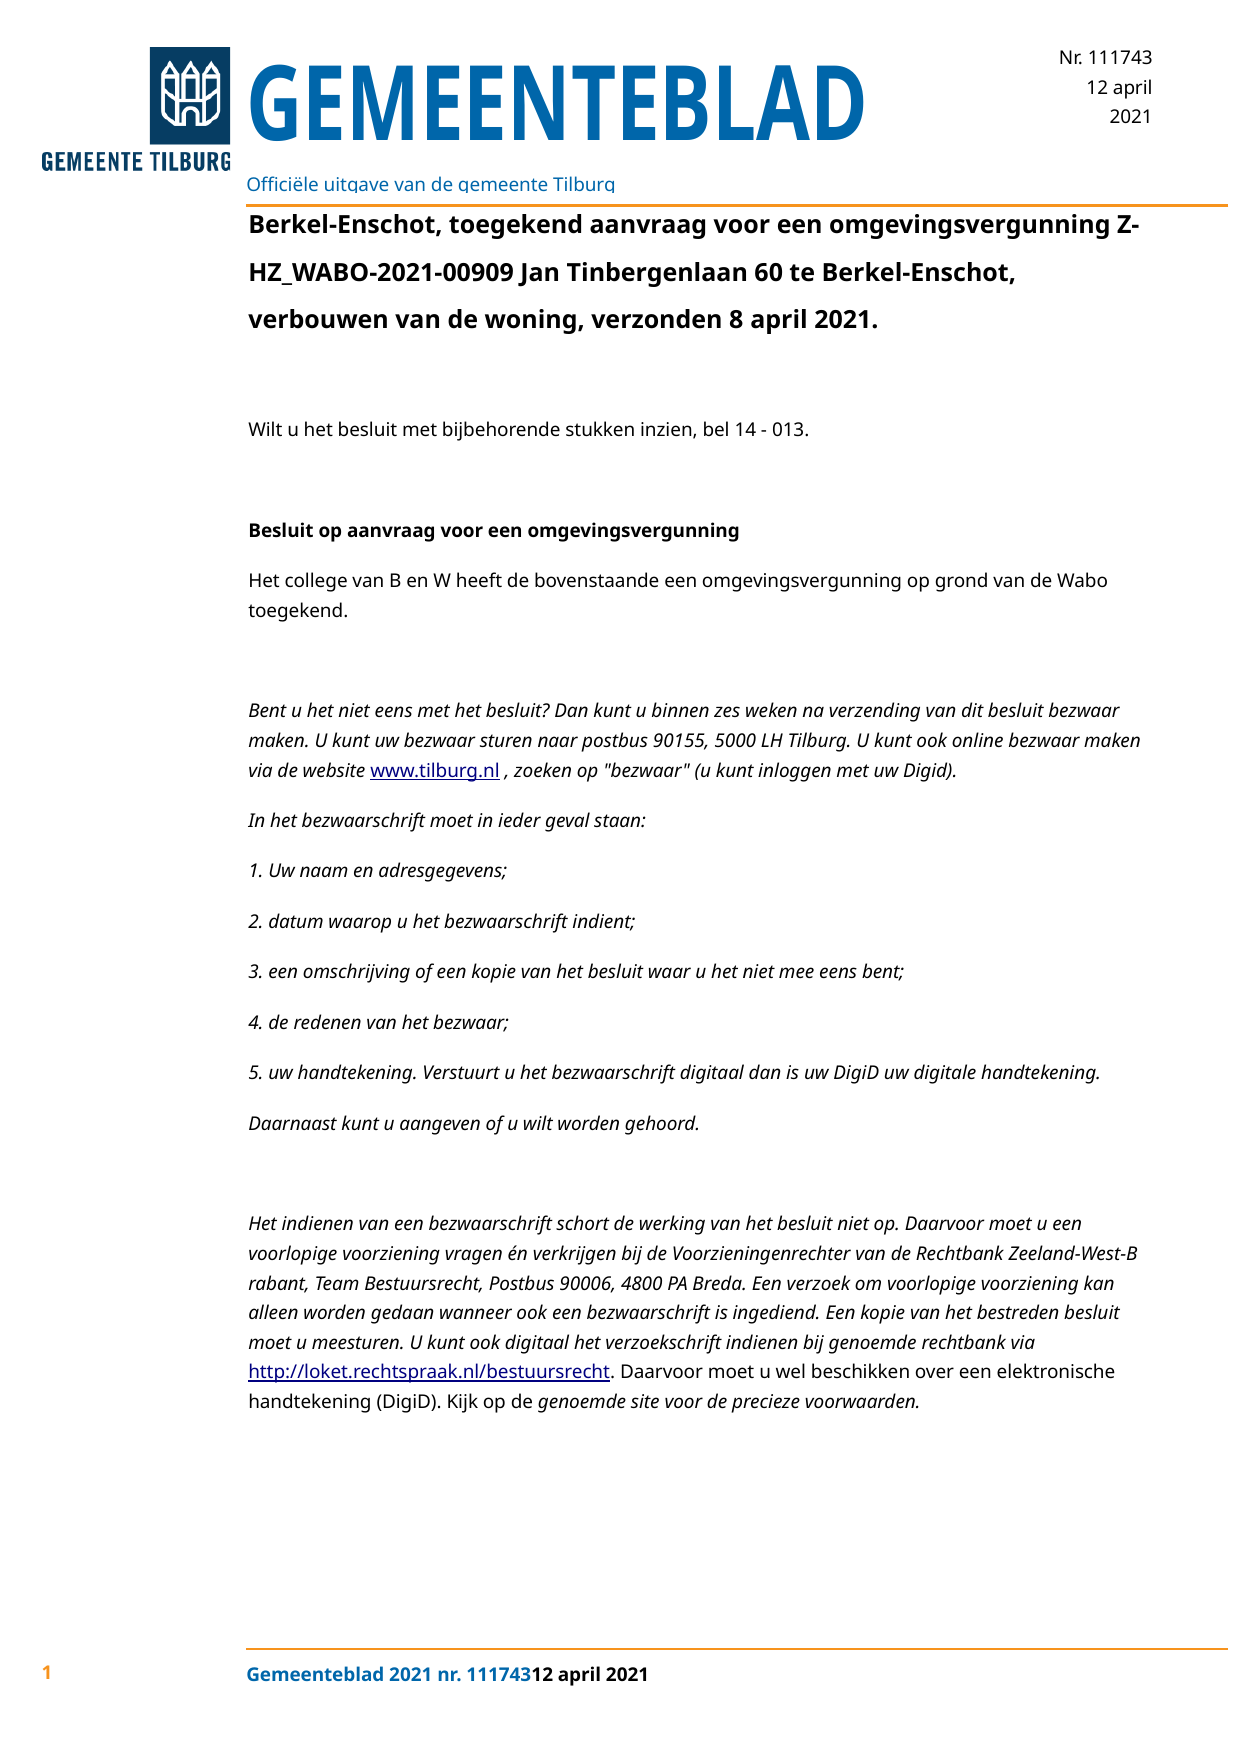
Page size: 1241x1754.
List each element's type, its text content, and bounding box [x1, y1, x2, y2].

text Besluit op aanvraag voor een omgevingsvergunning [248, 517, 1152, 542]
text 1. Uw naam en adresgegevens; [248, 858, 1152, 883]
picture [41, 47, 231, 172]
text Berkel-Enschot, toegekend aanvraag voor een omgevingsvergunning Z-HZ_WABO-2021-00909 Jan Tinbergenlaan 60 te Berkel-Enschot, verbouwen van de woning, verzonden 8 april 2021. [248, 207, 1152, 336]
text 3. een omschrijving of een kopie van het besluit waar u het niet mee eens bent; [248, 958, 1152, 984]
text Het indienen van een bezwaarschrift schort de werking van het besluit niet op. Daarvoor moet u een voorlopige voorziening vragen én verkrijgen bij de Voorzieningenrechter van de Rechtbank Zeeland-West-B rabant, Team Bestuursrecht, Postbus 90006, 4800 PA Breda. Een verzoek om voorlopige voorziening kan alleen worden gedaan wanneer ook een bezwaarschrift is ingediend. Een kopie van het bestreden besluit moet u meesturen. U kunt ook digitaal het verzoekschrift indienen bij genoemde rechtbank via http://loket.rechtspraak.nl/bestuursrecht. Daarvoor moet u wel beschikken over een elektronische handtekening (DigiD). Kijk op de genoemde site voor de precieze voorwaarden. [248, 1211, 1152, 1414]
text Het college van B en W heeft de bovenstaande een omgevingsvergunning op grond van de Wabo toegekend. [248, 567, 1152, 622]
text 2. datum waarop u het bezwaarschrift indient; [248, 908, 1152, 934]
text Bent u het niet eens met het besluit? Dan kunt u binnen zes weken na verzending van dit besluit bezwaar maken. U kunt uw bezwaar sturen naar postbus 90155, 5000 LH Tilburg. U kunt ook online bezwaar maken via de website www.tilburg.nl , zoeken op "bezwaar" (u kunt inloggen met uw Digid). [248, 698, 1152, 782]
text Wilt u het besluit met bijbehorende stukken inzien, bel 14 - 013. [248, 416, 1152, 442]
text 4. de redenen van het bezwaar; [248, 1009, 1152, 1034]
text Daarnaast kunt u aangeven of u wilt worden gehoord. [248, 1110, 1152, 1135]
text 5. uw handtekening. Verstuurt u het bezwaarschrift digitaal dan is uw DigiD uw digitale handtekening. [248, 1059, 1152, 1085]
text In het bezwaarschrift moet in ieder geval staan: [248, 807, 1152, 833]
